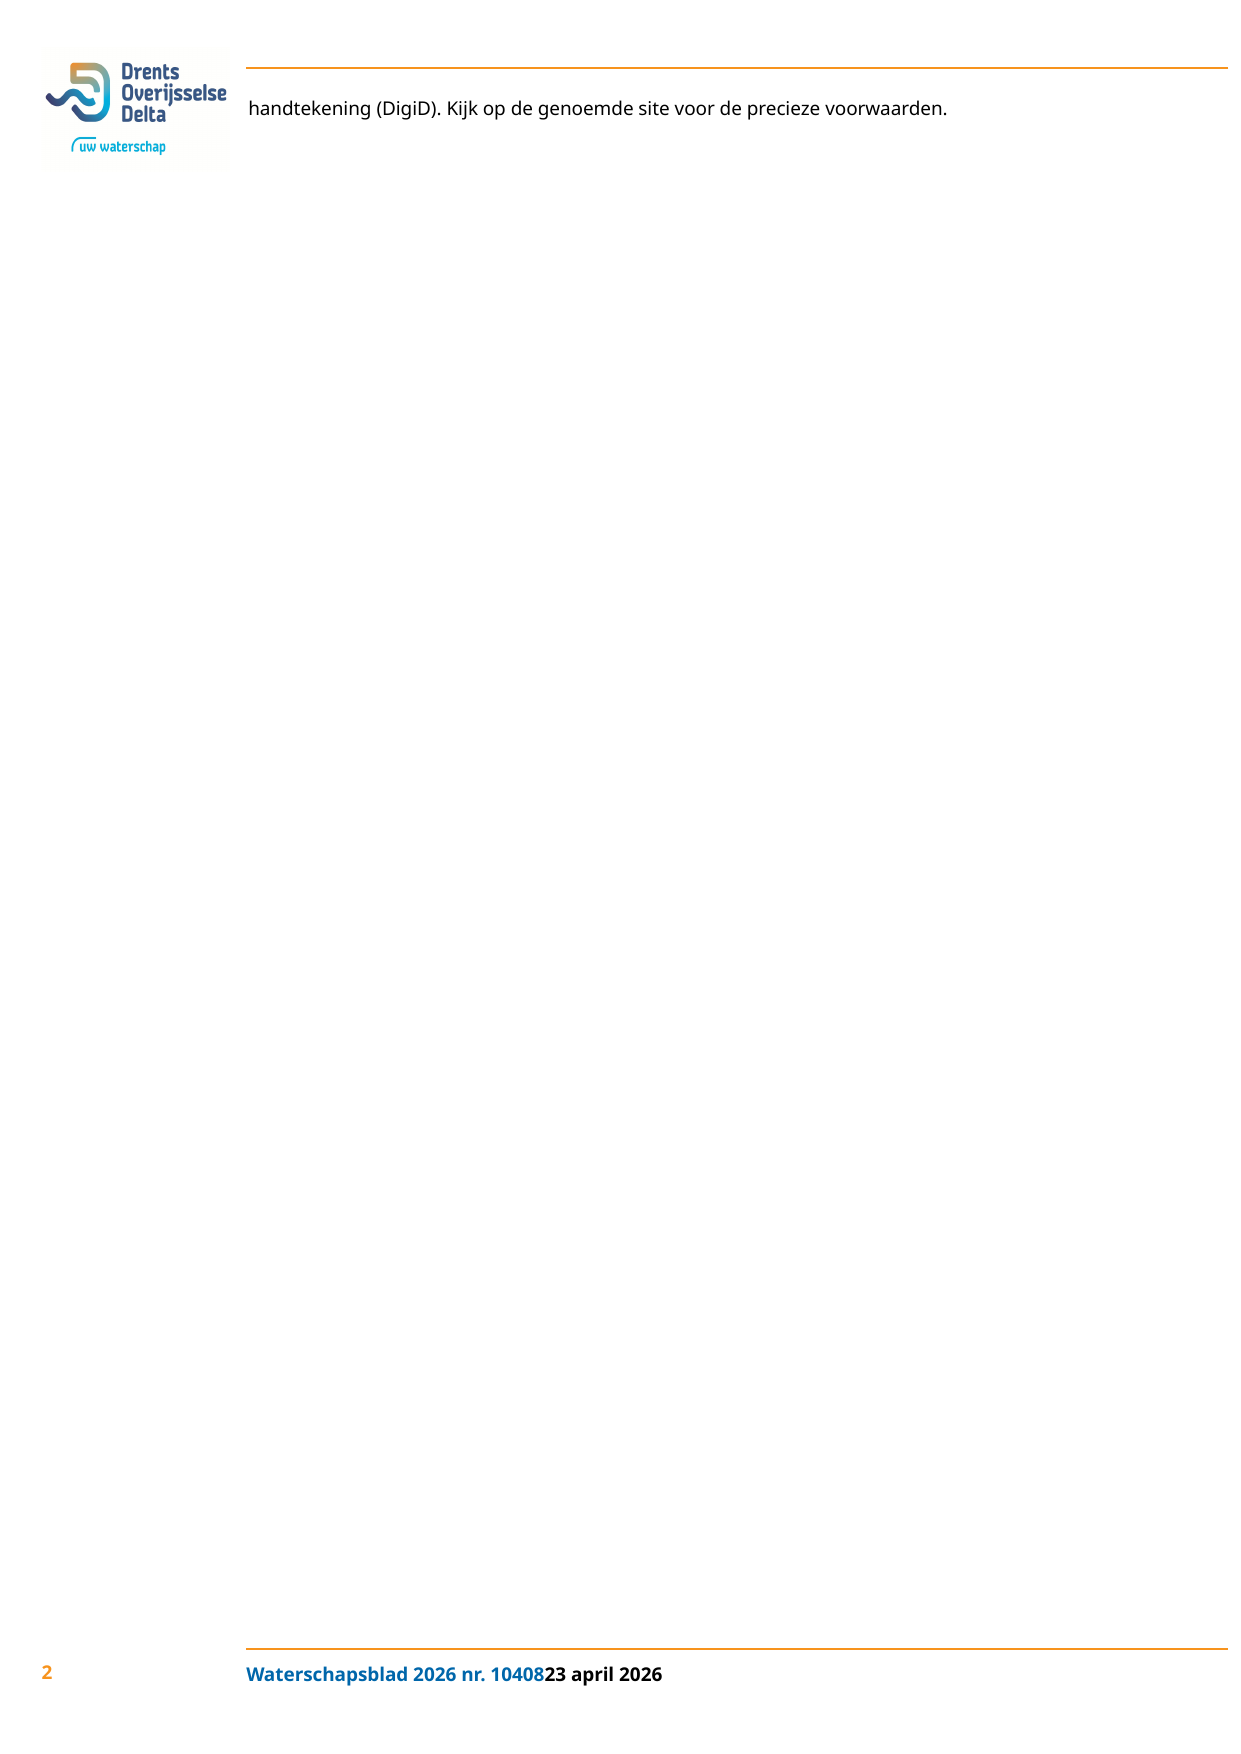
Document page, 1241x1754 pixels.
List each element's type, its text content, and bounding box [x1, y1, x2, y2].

text handtekening (DigiD). Kijk op de genoemde site voor de precieze voorwaarden. [248, 95, 1152, 121]
picture [41, 47, 231, 172]
